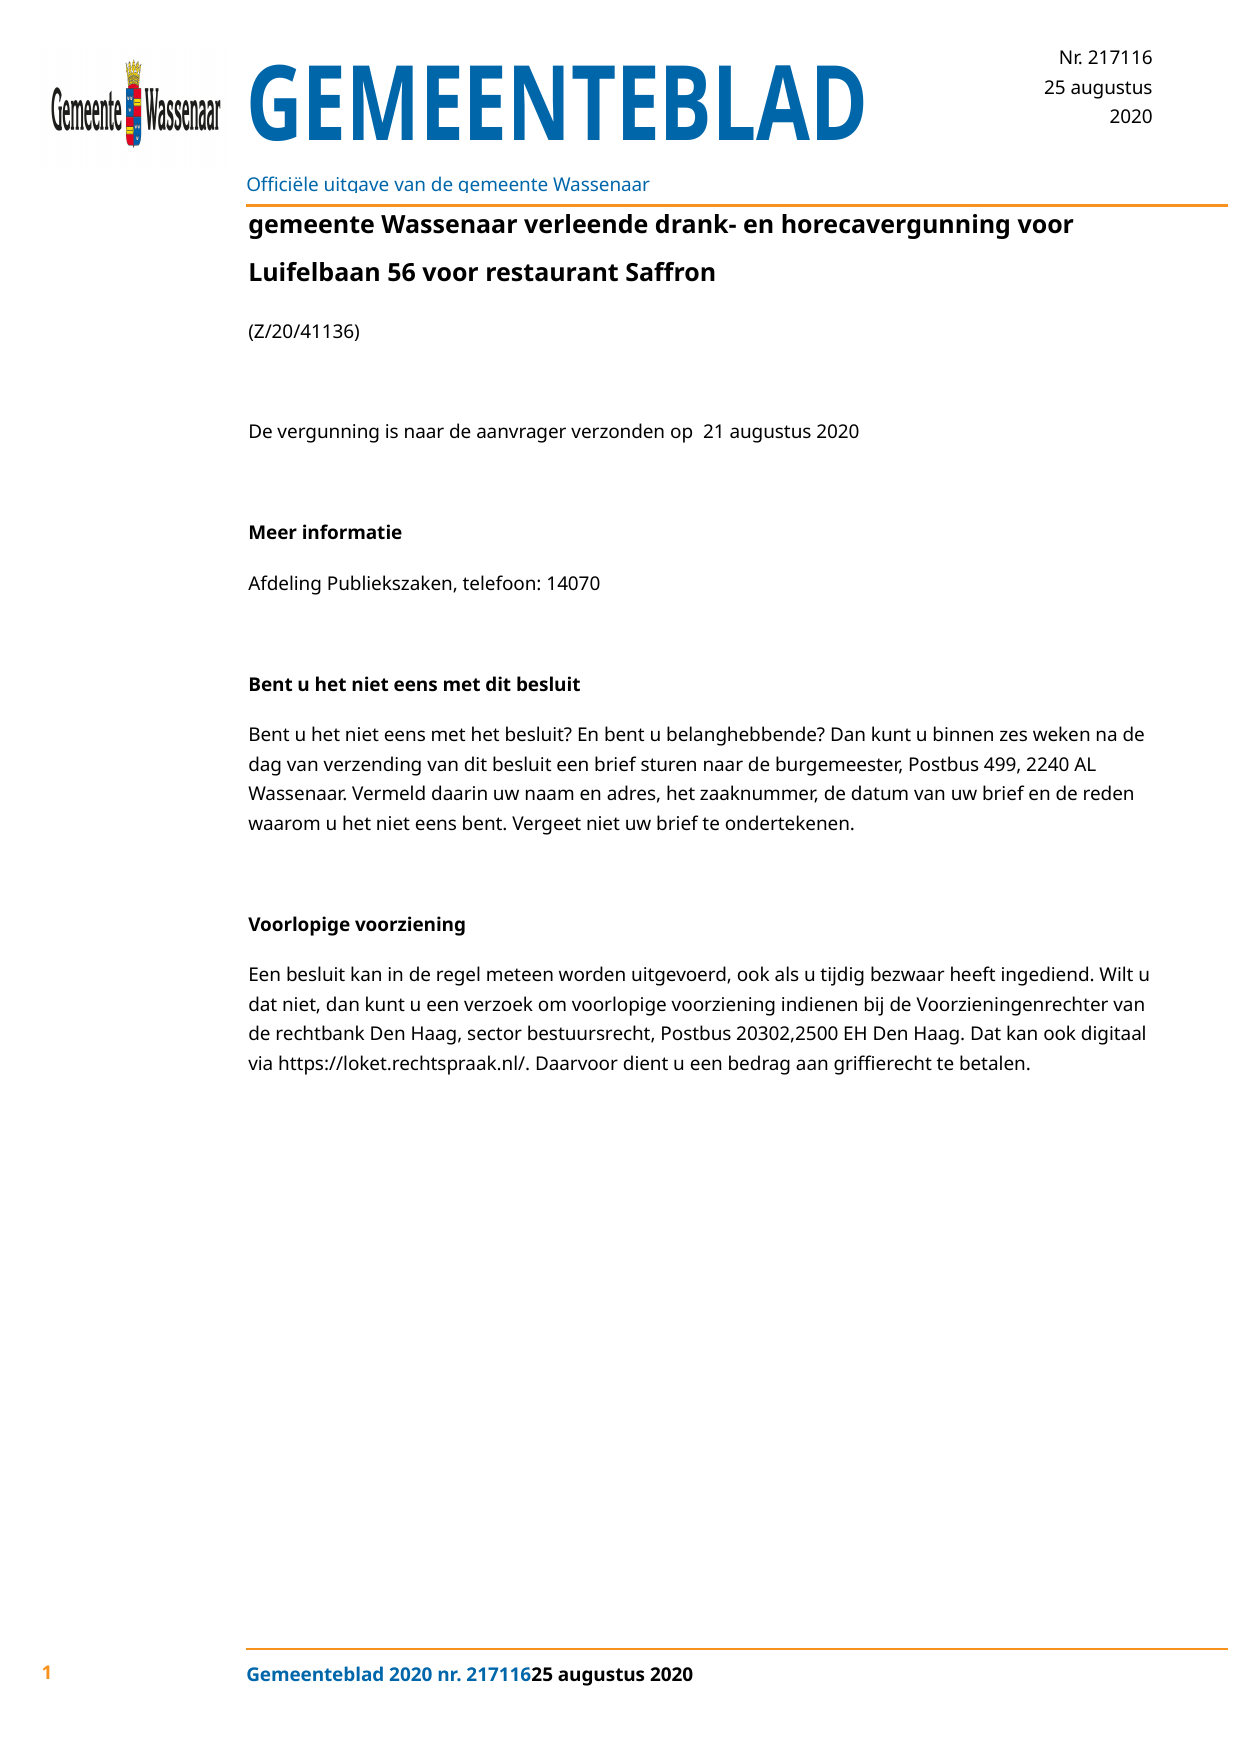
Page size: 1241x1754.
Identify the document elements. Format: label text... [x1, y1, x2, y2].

text Afdeling Publiekszaken, telefoon: 14070 [248, 570, 1152, 596]
text Bent u het niet eens met dit besluit [248, 671, 1152, 697]
text gemeente Wassenaar verleende drank- en horecavergunning voor Luifelbaan 56 voor restaurant Saffron [248, 207, 1152, 288]
text (Z/20/41136) [248, 318, 1152, 344]
text Voorlopige voorziening [248, 911, 1152, 937]
picture [41, 47, 231, 172]
text Bent u het niet eens met het besluit? En bent u belanghebbende? Dan kunt u binnen zes weken na de dag van verzending van dit besluit een brief sturen naar de burgemeester, Postbus 499, 2240 AL Wassenaar. Vermeld daarin uw naam en adres, het zaaknummer, de datum van uw brief en de reden waarom u het niet eens bent. Vergeet niet uw brief te ondertekenen. [248, 721, 1152, 836]
text Meer informatie [248, 519, 1152, 545]
text Een besluit kan in de regel meteen worden uitgevoerd, ook als u tijdig bezwaar heeft ingediend. Wilt u dat niet, dan kunt u een verzoek om voorlopige voorziening indienen bij de Voorzieningenrechter van de rechtbank Den Haag, sector bestuursrecht, Postbus 20302,2500 EH Den Haag. Dat kan ook digitaal via https://loket.rechtspraak.nl/. Daarvoor dient u een bedrag aan griffierecht te betalen. [248, 961, 1152, 1076]
text De vergunning is naar de aanvrager verzonden op 21 augustus 2020 [248, 419, 1152, 444]
